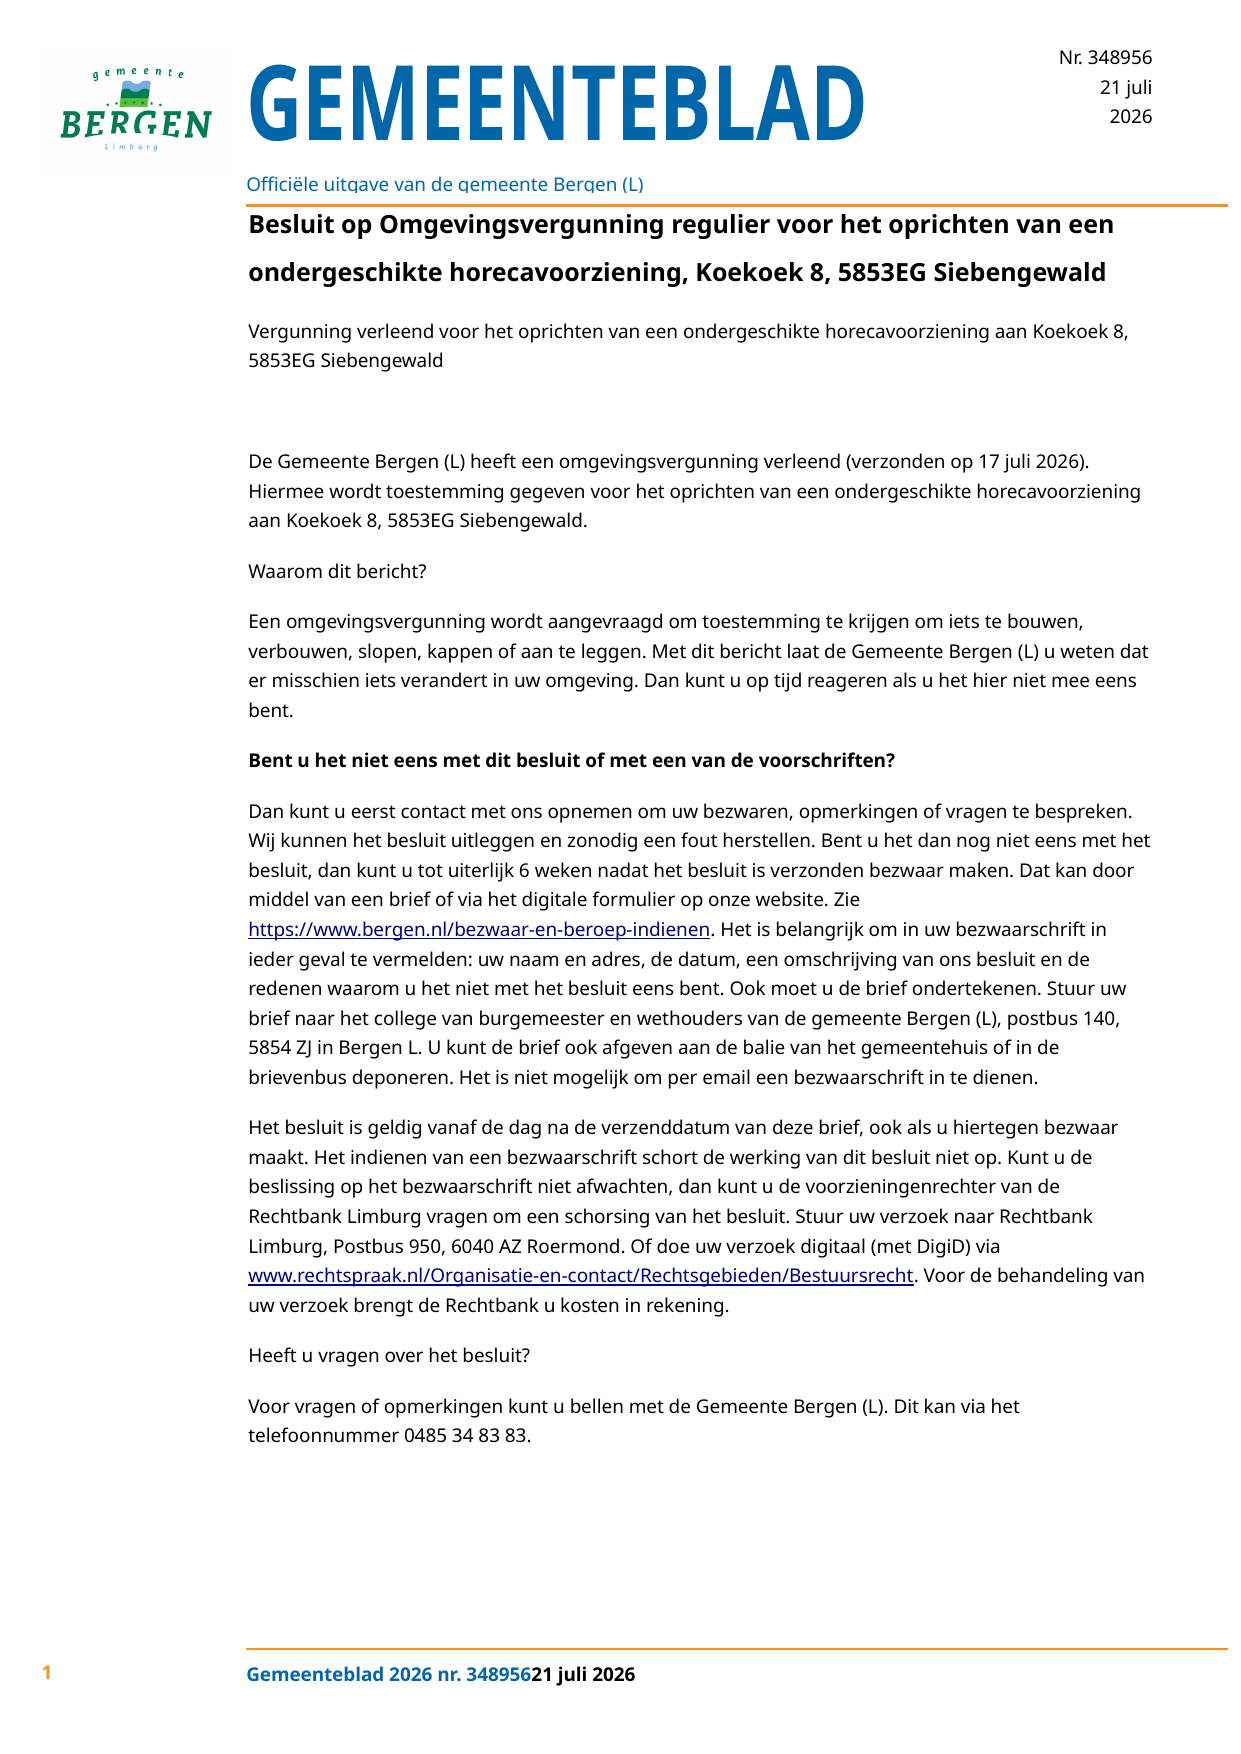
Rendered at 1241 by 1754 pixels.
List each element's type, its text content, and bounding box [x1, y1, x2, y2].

text Het besluit is geldig vanaf de dag na de verzenddatum van deze brief, ook als u hiertegen bezwaar maakt. Het indienen van een bezwaarschrift schort de werking van dit besluit niet op. Kunt u de beslissing op het bezwaarschrift niet afwachten, dan kunt u de voorzieningenrechter van de Rechtbank Limburg vragen om een schorsing van het besluit. Stuur uw verzoek naar Rechtbank Limburg, Postbus 950, 6040 AZ Roermond. Of doe uw verzoek digitaal (met DigiD) via www.rechtspraak.nl/Organisatie-en-contact/Rechtsgebieden/Bestuursrecht. Voor de behandeling van uw verzoek brengt de Rechtbank u kosten in rekening. [248, 1114, 1152, 1318]
picture [41, 47, 231, 172]
text Waarom dit bericht? [248, 558, 1152, 584]
text Bent u het niet eens met dit besluit of met een van de voorschriften? [248, 747, 1152, 773]
text Vergunning verleend voor het oprichten van een ondergeschikte horecavoorziening aan Koekoek 8, 5853EG Siebengewald [248, 318, 1152, 373]
text De Gemeente Bergen (L) heeft een omgevingsvergunning verleend (verzonden op 17 juli 2026). Hiermee wordt toestemming gegeven voor het oprichten van een ondergeschikte horecavoorziening aan Koekoek 8, 5853EG Siebengewald. [248, 448, 1152, 533]
text Besluit op Omgevingsvergunning regulier voor het oprichten van een ondergeschikte horecavoorziening, Koekoek 8, 5853EG Siebengewald [248, 207, 1152, 288]
text Heeft u vragen over het besluit? [248, 1342, 1152, 1368]
text Voor vragen of opmerkingen kunt u bellen met de Gemeente Bergen (L). Dit kan via het telefoonnummer 0485 34 83 83. [248, 1393, 1152, 1448]
text Een omgevingsvergunning wordt aangevraagd om toestemming te krijgen om iets te bouwen, verbouwen, slopen, kappen of aan te leggen. Met dit bericht laat de Gemeente Bergen (L) u weten dat er misschien iets verandert in uw omgeving. Dan kunt u op tijd reageren als u het hier niet mee eens bent. [248, 608, 1152, 723]
text Dan kunt u eerst contact met ons opnemen om uw bezwaren, opmerkingen of vragen te bespreken. Wij kunnen het besluit uitleggen en zonodig een fout herstellen. Bent u het dan nog niet eens met het besluit, dan kunt u tot uiterlijk 6 weken nadat het besluit is verzonden bezwaar maken. Dat kan door middel van een brief of via het digitale formulier op onze website. Zie https://www.bergen.nl/bezwaar-en-beroep-indienen. Het is belangrijk om in uw bezwaarschrift in ieder geval te vermelden: uw naam en adres, de datum, een omschrijving van ons besluit en de redenen waarom u het niet met het besluit eens bent. Ook moet u de brief ondertekenen. Stuur uw brief naar het college van burgemeester en wethouders van de gemeente Bergen (L), postbus 140, 5854 ZJ in Bergen L. U kunt de brief ook afgeven aan de balie van het gemeentehuis of in de brievenbus deponeren. Het is niet mogelijk om per email een bezwaarschrift in te dienen. [248, 798, 1152, 1090]
